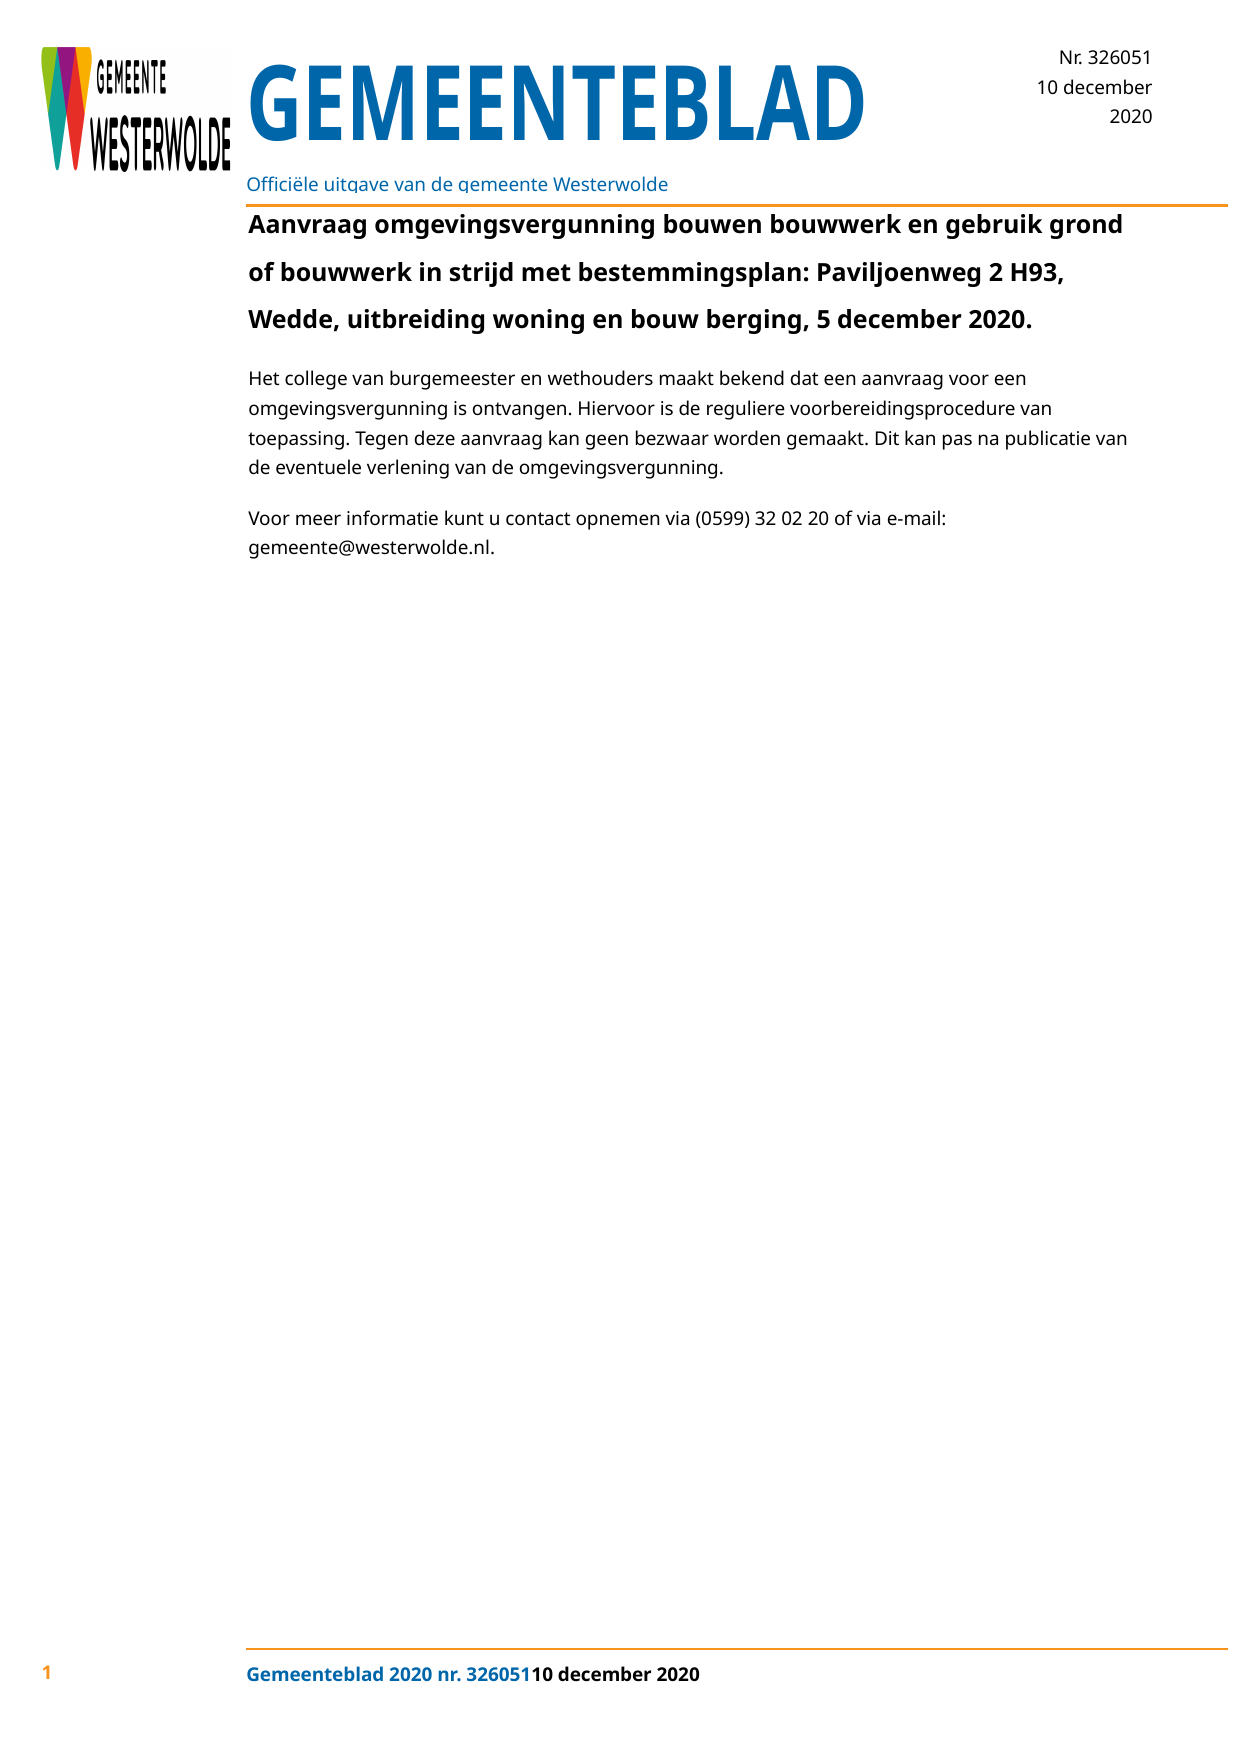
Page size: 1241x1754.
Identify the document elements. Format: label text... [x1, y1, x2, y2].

text Het college van burgemeester en wethouders maakt bekend dat een aanvraag voor een omgevingsvergunning is ontvangen. Hiervoor is de reguliere voorbereidingsprocedure van toepassing. Tegen deze aanvraag kan geen bezwaar worden gemaakt. Dit kan pas na publicatie van de eventuele verlening van de omgevingsvergunning. [248, 366, 1152, 480]
text Voor meer informatie kunt u contact opnemen via (0599) 32 02 20 of via e-mail: gemeente@westerwolde.nl. [248, 505, 1152, 560]
text Aanvraag omgevingsvergunning bouwen bouwwerk en gebruik grond of bouwwerk in strijd met bestemmingsplan: Paviljoenweg 2 H93, Wedde, uitbreiding woning en bouw berging, 5 december 2020. [248, 207, 1152, 336]
picture [41, 47, 231, 172]
